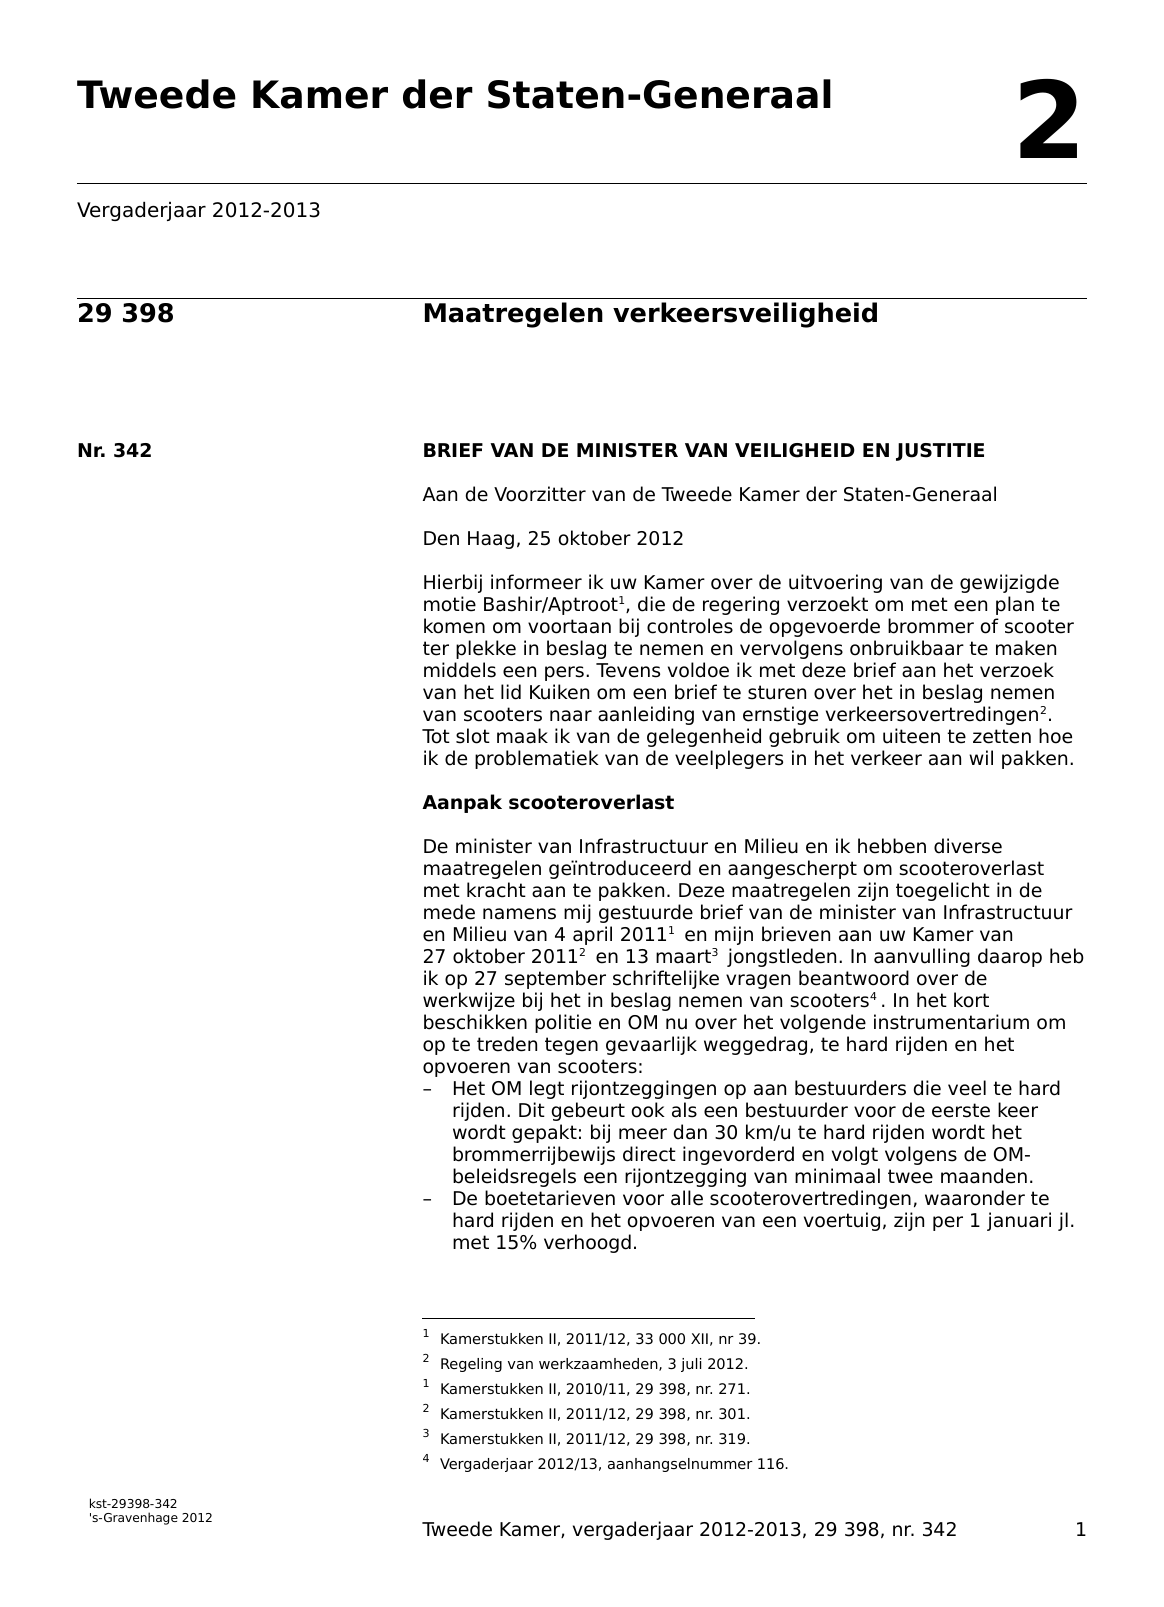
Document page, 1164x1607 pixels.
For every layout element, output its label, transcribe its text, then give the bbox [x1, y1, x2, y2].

subtitle Aanpak scooteroverlast [422, 792, 1087, 814]
subtitle 29 398 Maatregelen verkeersveiligheid [77, 299, 1087, 329]
text Kamerstukken II, 2010/11, 29 398, nr. 271. [422, 1377, 1087, 1399]
text Regeling van werkzaamheden, 3 juli 2012. [422, 1352, 1087, 1374]
text – De boetetarieven voor alle scooterovertredingen, waaronder te hard rijden en het opvoeren van een voertuig, zijn per 1 januari jl. met 15% verhoogd. [422, 1188, 1087, 1254]
text Aan de Voorzitter van de Tweede Kamer der Staten-Generaal [422, 484, 1087, 506]
text Kamerstukken II, 2011/12, 29 398, nr. 301. [422, 1402, 1087, 1424]
text 's-Gravenhage 2012 [88, 1511, 323, 1525]
text Vergaderjaar 2012/13, aanhangselnummer 116. [422, 1452, 1087, 1474]
text kst-29398-342 [88, 1497, 323, 1511]
text De minister van Infrastructuur en Milieu en ik hebben diverse maatregelen geïntroduceerd en aangescherpt om scooteroverlast met kracht aan te pakken. Deze maatregelen zijn toegelicht in de mede namens mij gestuurde brief van de minister van Infrastructuur en Milieu van 4 april 2011 en mijn brieven aan uw Kamer van 27 oktober 2011 en 13 maart jongstleden. In aanvulling daarop heb ik op 27 september schriftelijke vragen beantwoord over de werkwijze bij het in beslag nemen van scooters. In het kort beschikken politie en OM nu over het volgende instrumentarium om op te treden tegen gevaarlijk weggedrag, te hard rijden en het opvoeren van scooters: [422, 836, 1087, 1078]
text Kamerstukken II, 2011/12, 33 000 XII, nr 39. [422, 1327, 1087, 1349]
table_cell Vergaderjaar 2012-2013 [77, 184, 1087, 298]
text Den Haag, 25 oktober 2012 [422, 528, 1087, 550]
table_header 2 [886, 59, 1087, 183]
text Tot slot maak ik van de gelegenheid gebruik om uiteen te zetten hoe ik de problematiek van de veelplegers in het verkeer aan wil pakken. [422, 726, 1087, 770]
table_header Tweede Kamer der Staten-Generaal [77, 59, 886, 183]
text – Het OM legt rijontzeggingen op aan bestuurders die veel te hard rijden. Dit gebeurt ook als een bestuurder voor de eerste keer wordt gepakt: bij meer dan 30 km/u te hard rijden wordt het brommerrijbewijs direct ingevorderd en volgt volgens de OM-beleidsregels een rijontzegging van minimaal twee maanden. [422, 1078, 1087, 1188]
text Kamerstukken II, 2011/12, 29 398, nr. 319. [422, 1427, 1087, 1449]
subtitle Nr. 342 BRIEF VAN DE MINISTER VAN VEILIGHEID EN JUSTITIE [77, 440, 1087, 462]
text Hierbij informeer ik uw Kamer over de uitvoering van de gewijzigde motie Bashir/Aptroot, die de regering verzoekt om met een plan te komen om voortaan bij controles de opgevoerde brommer of scooter ter plekke in beslag te nemen en vervolgens onbruikbaar te maken middels een pers. Tevens voldoe ik met deze brief aan het verzoek van het lid Kuiken om een brief te sturen over het in beslag nemen van scooters naar aanleiding van ernstige verkeersovertredingen. [422, 572, 1087, 726]
